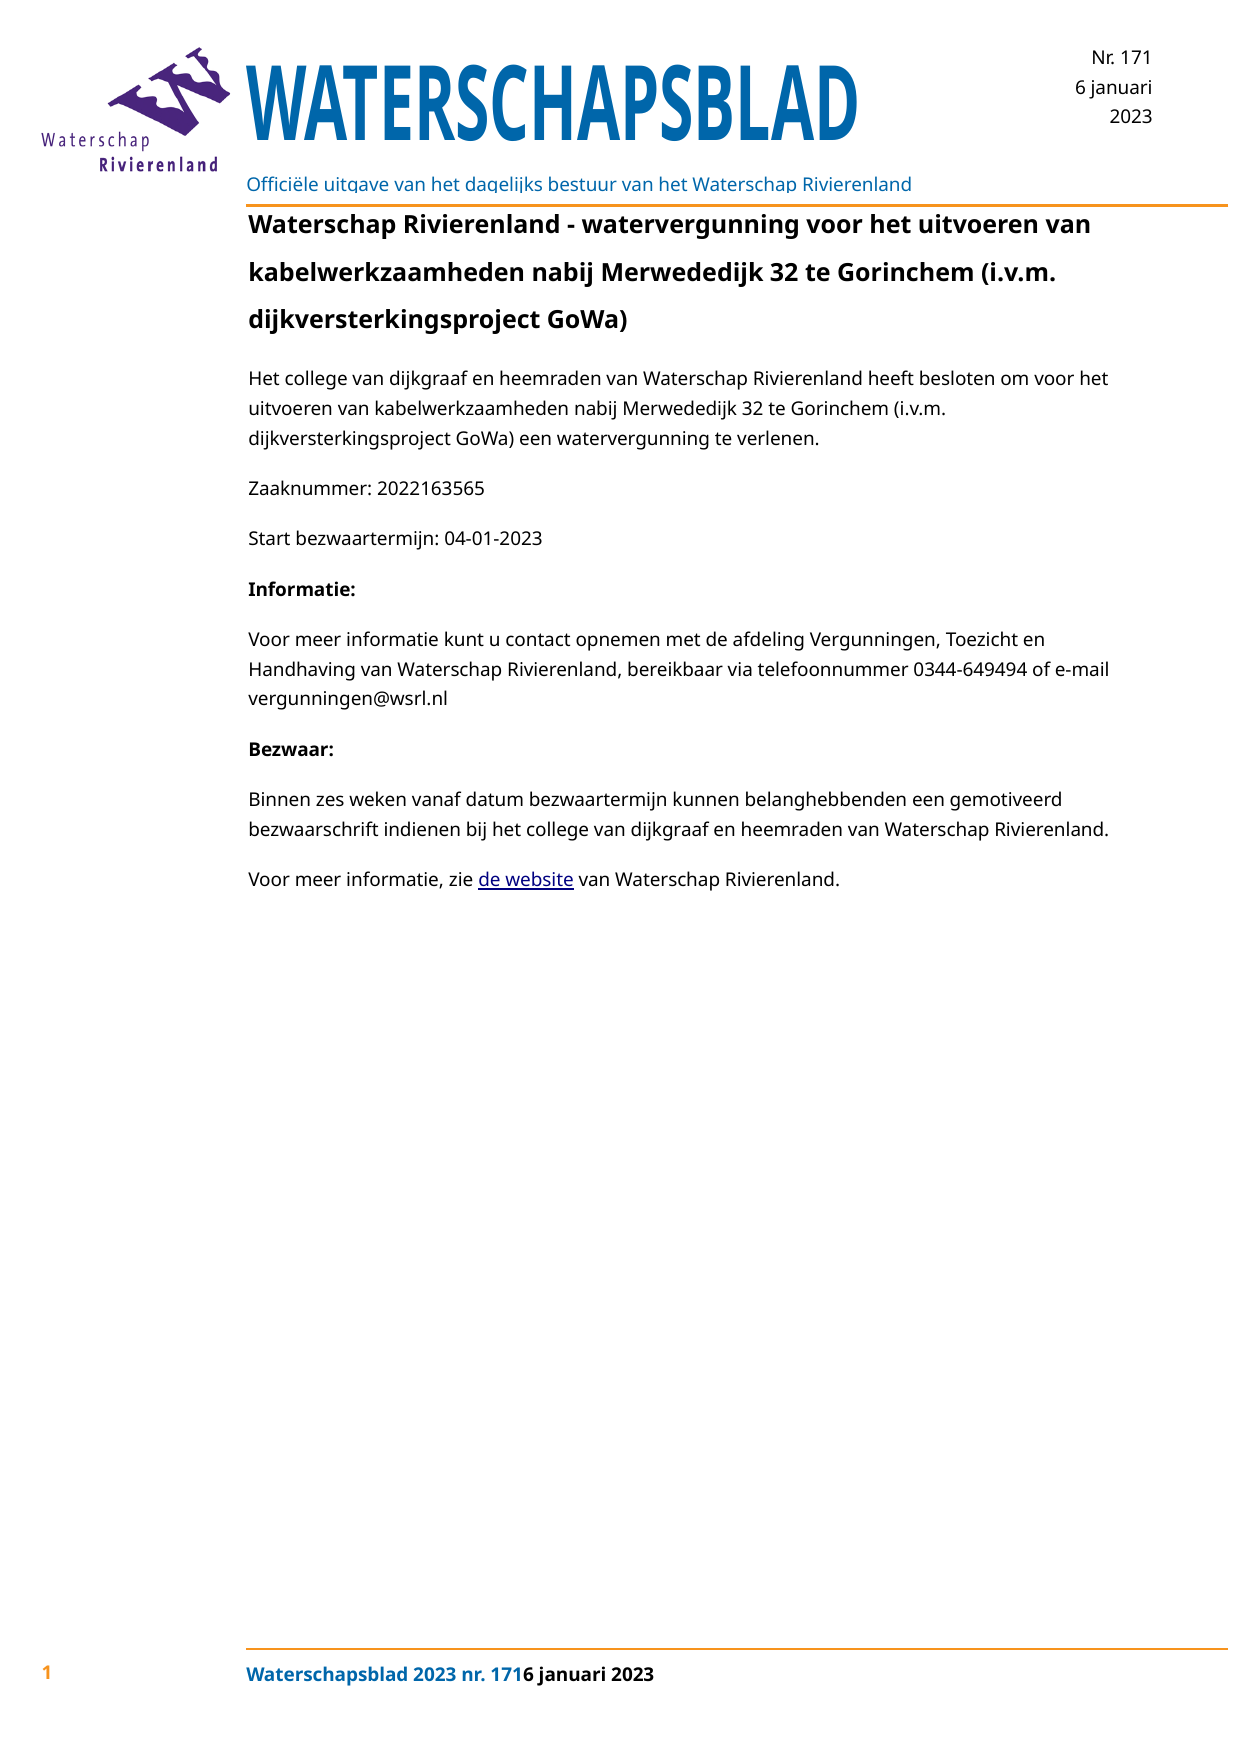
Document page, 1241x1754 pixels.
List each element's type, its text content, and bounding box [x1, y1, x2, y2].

text Start bezwaartermijn: 04-01-2023 [248, 526, 1152, 551]
text Het college van dijkgraaf en heemraden van Waterschap Rivierenland heeft besloten om voor het uitvoeren van kabelwerkzaamheden nabij Merwededijk 32 te Gorinchem (i.v.m. dijkversterkingsproject GoWa) een watervergunning te verlenen. [248, 366, 1152, 450]
text Voor meer informatie kunt u contact opnemen met de afdeling Vergunningen, Toezicht en Handhaving van Waterschap Rivierenland, bereikbaar via telefoonnummer 0344-649494 of e-mail vergunningen@wsrl.nl [248, 626, 1152, 711]
text Bezwaar: [248, 736, 1152, 762]
text Zaaknummer: 2022163565 [248, 475, 1152, 501]
text Informatie: [248, 576, 1152, 602]
text Voor meer informatie, zie de website van Waterschap Rivierenland. [248, 866, 1152, 892]
text Waterschap Rivierenland - watervergunning voor het uitvoeren van kabelwerkzaamheden nabij Merwededijk 32 te Gorinchem (i.v.m. dijkversterkingsproject GoWa) [248, 207, 1152, 336]
text Binnen zes weken vanaf datum bezwaartermijn kunnen belanghebbenden een gemotiveerd bezwaarschrift indienen bij het college van dijkgraaf en heemraden van Waterschap Rivierenland. [248, 786, 1152, 842]
picture [41, 47, 231, 172]
